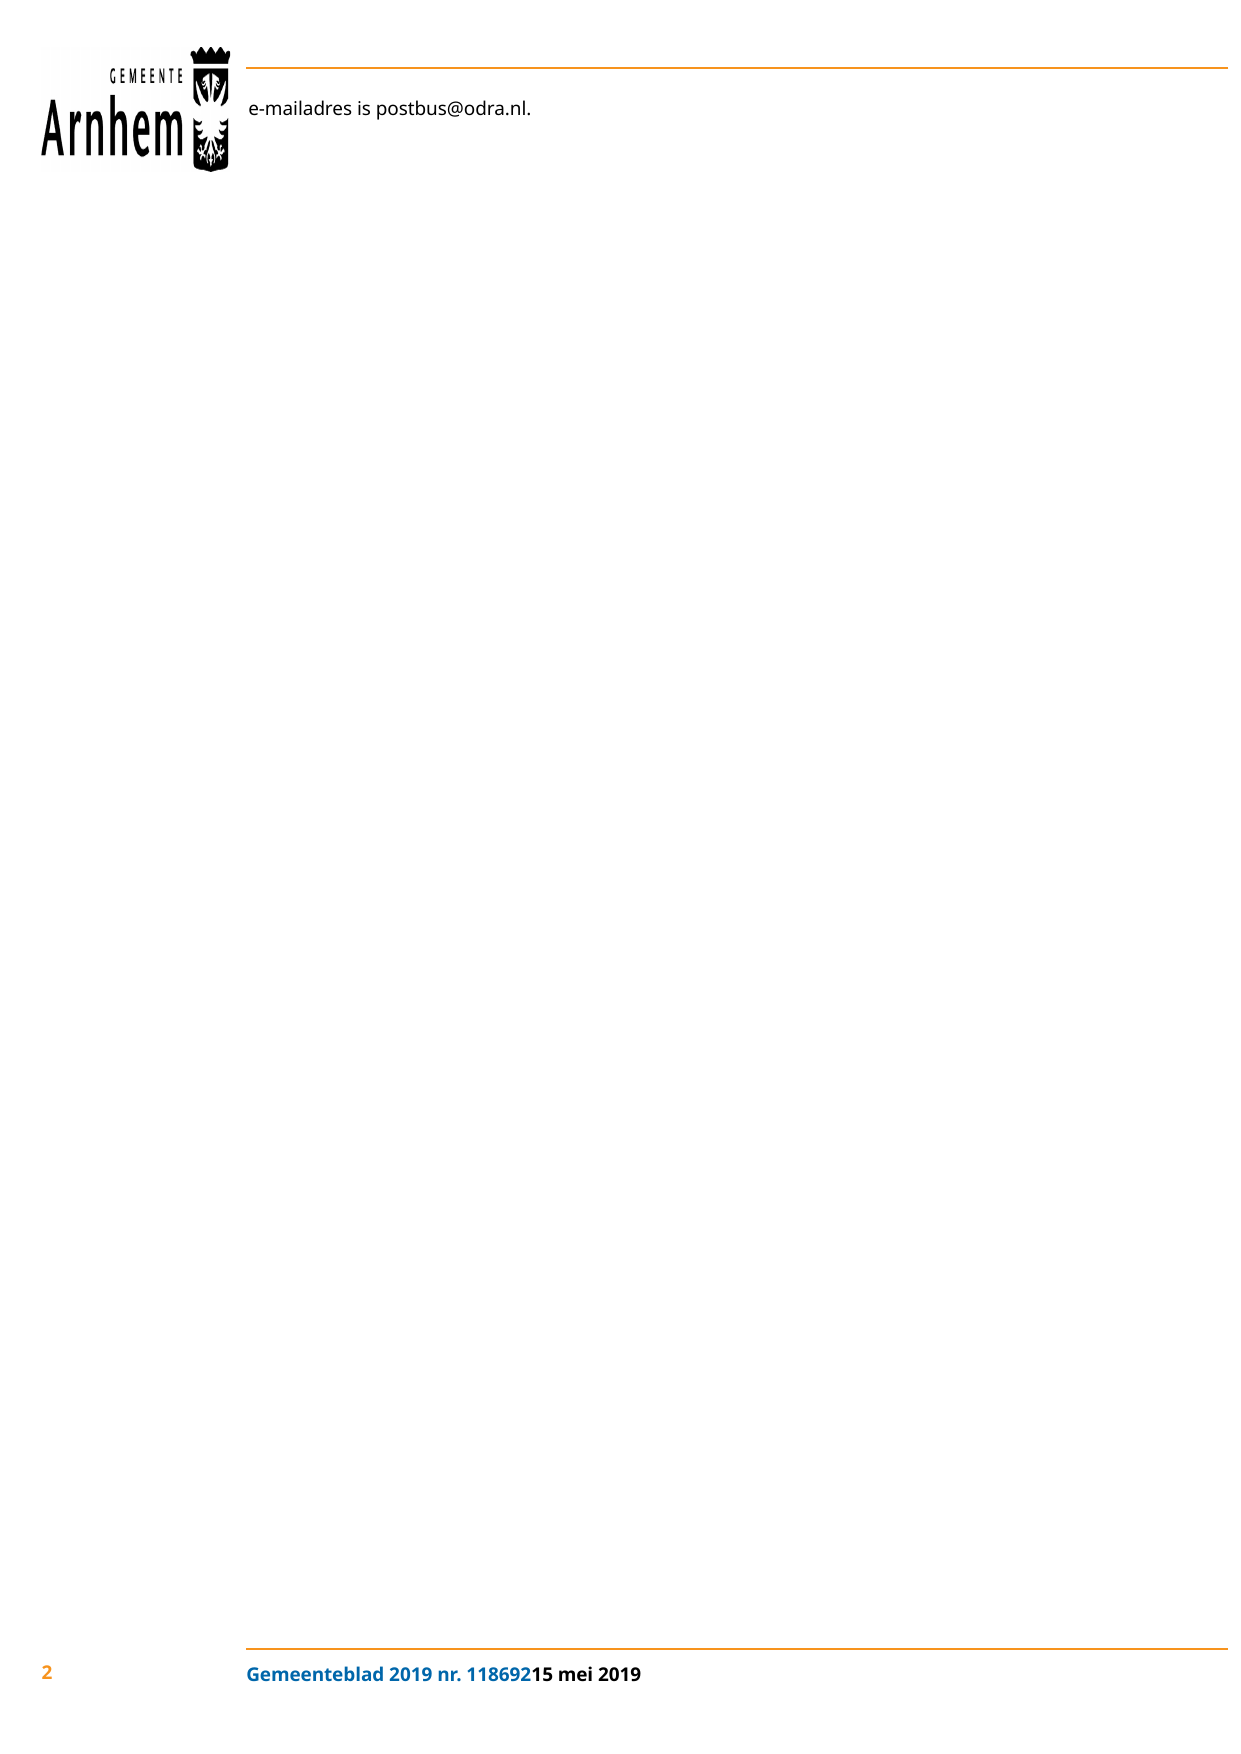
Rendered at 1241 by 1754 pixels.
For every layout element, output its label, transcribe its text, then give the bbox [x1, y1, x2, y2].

picture [41, 47, 231, 172]
text e-mailadres is postbus@odra.nl. [248, 95, 1152, 121]
